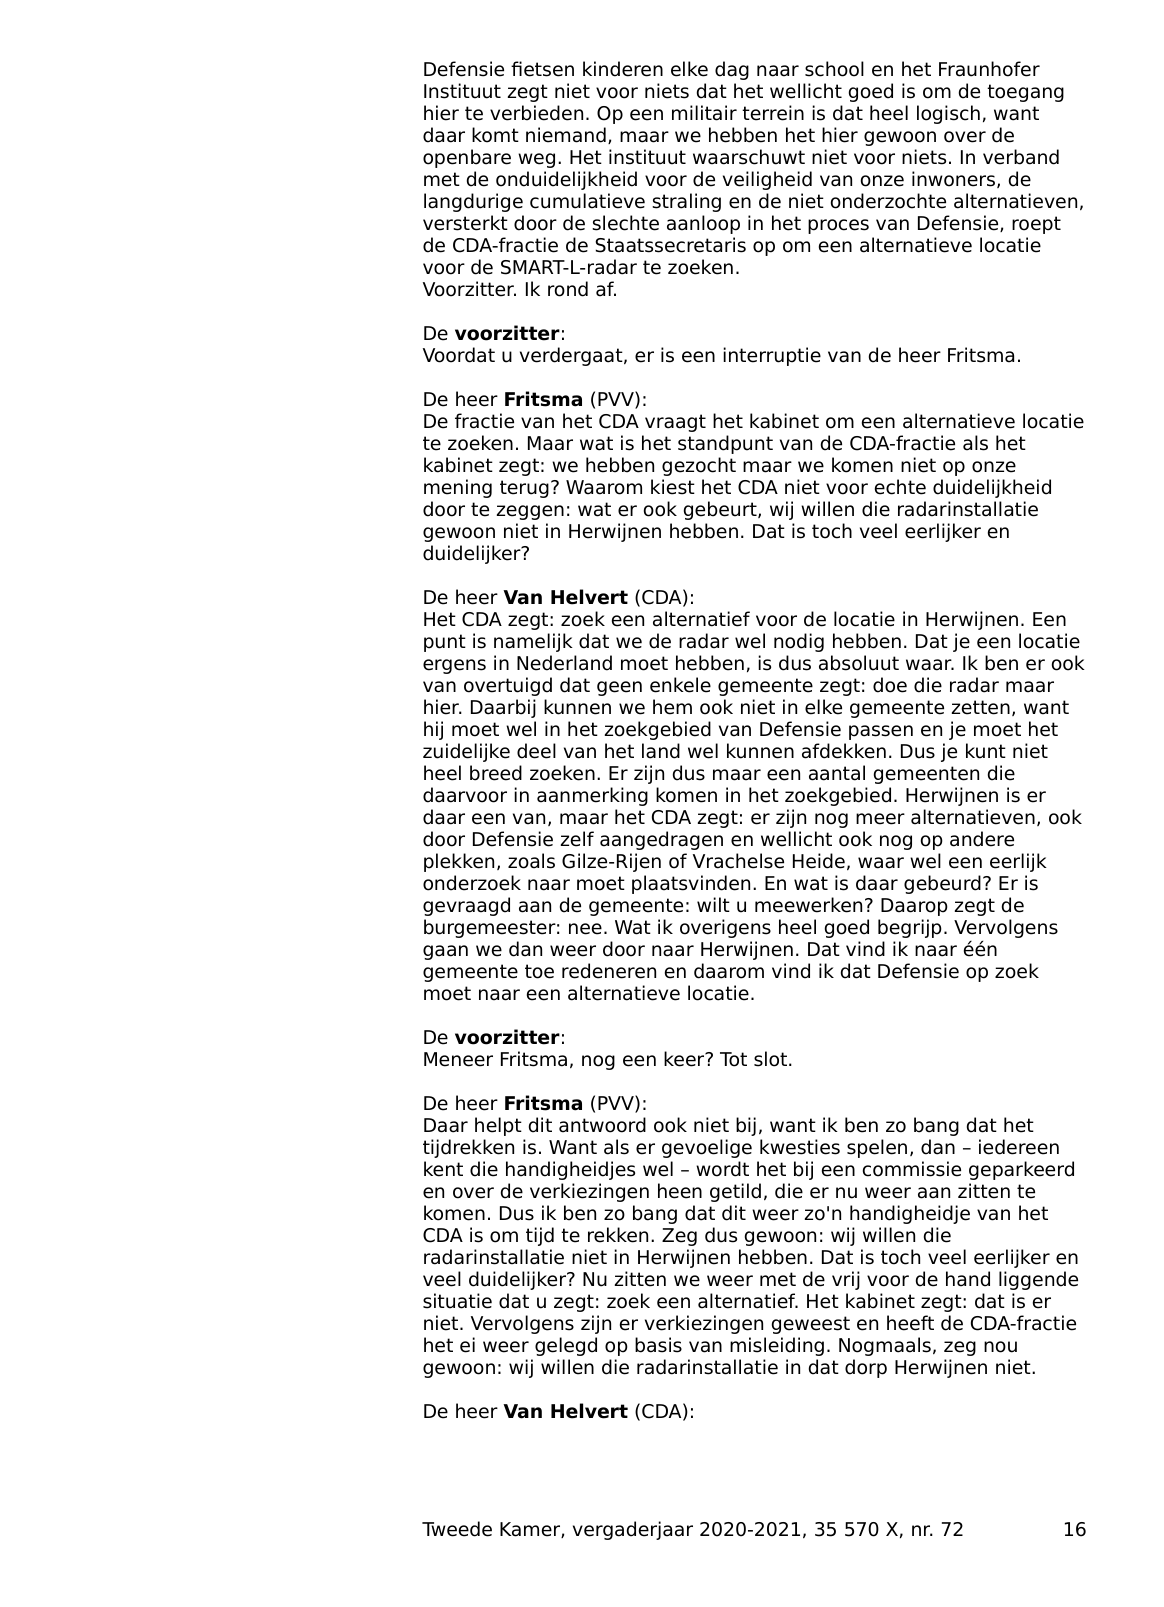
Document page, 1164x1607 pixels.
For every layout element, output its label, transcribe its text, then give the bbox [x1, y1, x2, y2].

text De voorzitter: [422, 323, 1087, 345]
text Het CDA zegt: zoek een alternatief voor de locatie in Herwijnen. Een punt is namelijk dat we de radar wel nodig hebben. Dat je een locatie ergens in Nederland moet hebben, is dus absoluut waar. Ik ben er ook van overtuigd dat geen enkele gemeente zegt: doe die radar maar hier. Daarbij kunnen we hem ook niet in elke gemeente zetten, want hij moet wel in het zoekgebied van Defensie passen en je moet het zuidelijke deel van het land wel kunnen afdekken. Dus je kunt niet heel breed zoeken. Er zijn dus maar een aantal gemeenten die daarvoor in aanmerking komen in het zoekgebied. Herwijnen is er daar een van, maar het CDA zegt: er zijn nog meer alternatieven, ook door Defensie zelf aangedragen en wellicht ook nog op andere plekken, zoals Gilze-Rijen of Vrachelse Heide, waar wel een eerlijk onderzoek naar moet plaatsvinden. En wat is daar gebeurd? Er is gevraagd aan de gemeente: wilt u meewerken? Daarop zegt de burgemeester: nee. Wat ik overigens heel goed begrijp. Vervolgens gaan we dan weer door naar Herwijnen. Dat vind ik naar één gemeente toe redeneren en daarom vind ik dat Defensie op zoek moet naar een alternatieve locatie. [422, 609, 1087, 1005]
text Defensie fietsen kinderen elke dag naar school en het Fraunhofer Instituut zegt niet voor niets dat het wellicht goed is om de toegang hier te verbieden. Op een militair terrein is dat heel logisch, want daar komt niemand, maar we hebben het hier gewoon over de openbare weg. Het instituut waarschuwt niet voor niets. In verband met de onduidelijkheid voor de veiligheid van onze inwoners, de langdurige cumulatieve straling en de niet onderzochte alternatieven, versterkt door de slechte aanloop in het proces van Defensie, roept de CDA-fractie de Staatssecretaris op om een alternatieve locatie voor de SMART-L-radar te zoeken. [422, 59, 1087, 279]
text De heer Van Helvert (CDA): [422, 1401, 1087, 1423]
text Daar helpt dit antwoord ook niet bij, want ik ben zo bang dat het tijdrekken is. Want als er gevoelige kwesties spelen, dan – iedereen kent die handigheidjes wel – wordt het bij een commissie geparkeerd en over de verkiezingen heen getild, die er nu weer aan zitten te komen. Dus ik ben zo bang dat dit weer zo'n handigheidje van het CDA is om tijd te rekken. Zeg dus gewoon: wij willen die radarinstallatie niet in Herwijnen hebben. Dat is toch veel eerlijker en veel duidelijker? Nu zitten we weer met de vrij voor de hand liggende situatie dat u zegt: zoek een alternatief. Het kabinet zegt: dat is er niet. Vervolgens zijn er verkiezingen geweest en heeft de CDA-fractie het ei weer gelegd op basis van misleiding. Nogmaals, zeg nou gewoon: wij willen die radarinstallatie in dat dorp Herwijnen niet. [422, 1115, 1087, 1379]
text De heer Fritsma (PVV): [422, 1093, 1087, 1115]
text De heer Van Helvert (CDA): [422, 587, 1087, 609]
text De voorzitter: [422, 1027, 1087, 1049]
text De heer Fritsma (PVV): [422, 389, 1087, 411]
text Meneer Fritsma, nog een keer? Tot slot. [422, 1049, 1087, 1071]
text Voorzitter. Ik rond af. [422, 279, 1087, 301]
text De fractie van het CDA vraagt het kabinet om een alternatieve locatie te zoeken. Maar wat is het standpunt van de CDA-fractie als het kabinet zegt: we hebben gezocht maar we komen niet op onze mening terug? Waarom kiest het CDA niet voor echte duidelijkheid door te zeggen: wat er ook gebeurt, wij willen die radarinstallatie gewoon niet in Herwijnen hebben. Dat is toch veel eerlijker en duidelijker? [422, 411, 1087, 565]
text Voordat u verdergaat, er is een interruptie van de heer Fritsma. [422, 345, 1087, 367]
